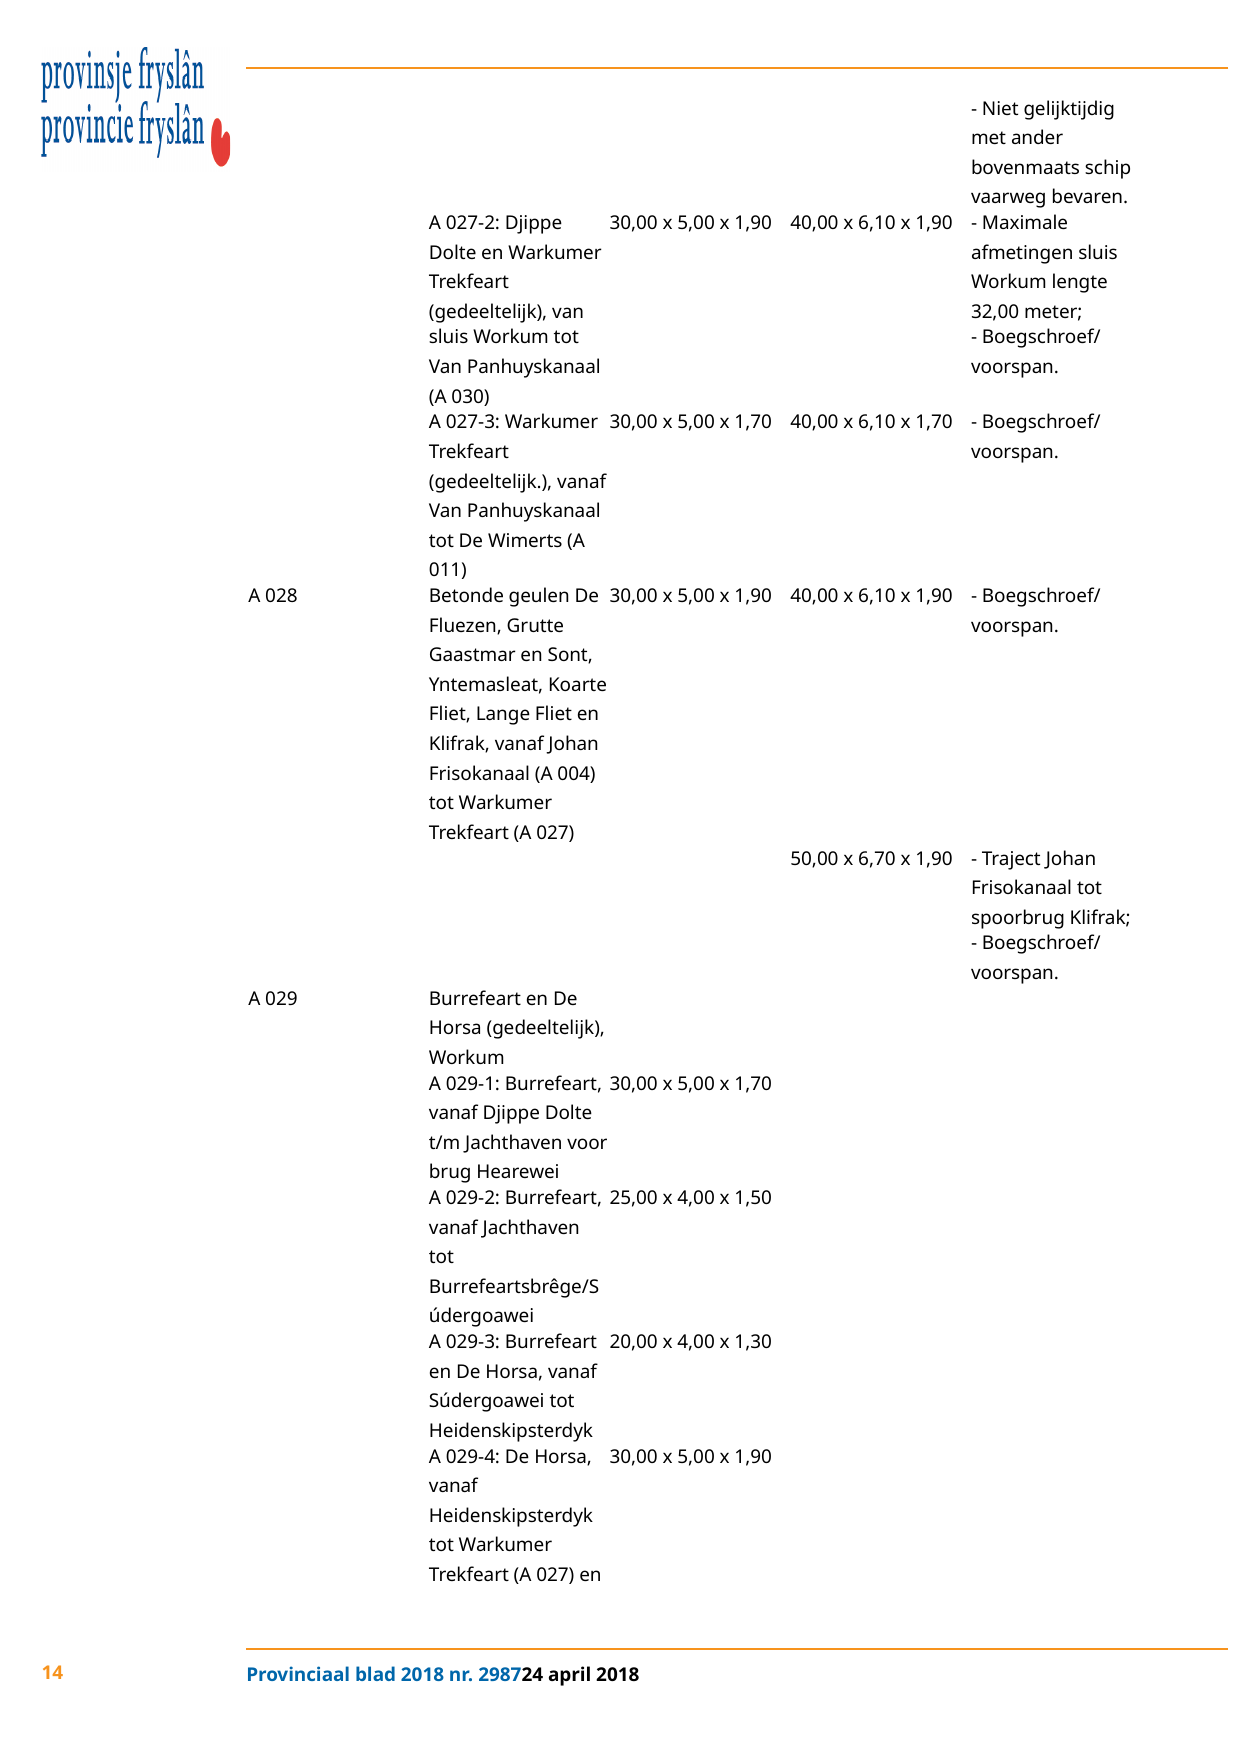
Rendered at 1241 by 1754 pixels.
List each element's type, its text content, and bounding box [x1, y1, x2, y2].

table_cell [248, 209, 429, 324]
table_cell [790, 324, 971, 409]
table_cell - Niet gelijktijdig met ander bovenmaats schip vaarweg bevaren. [971, 95, 1152, 209]
table_cell [429, 930, 609, 985]
table_cell 30,00 x 5,00 x 1,70 [609, 409, 790, 582]
table_cell [790, 1328, 971, 1443]
table_cell - Boegschroef/ voorspan. [971, 409, 1152, 582]
table_cell [248, 409, 429, 582]
table_cell 50,00 x 6,70 x 1,90 [790, 845, 971, 929]
table_cell [971, 1070, 1152, 1184]
table_cell [790, 1443, 971, 1587]
table_cell 30,00 x 5,00 x 1,90 [609, 209, 790, 324]
table_cell [248, 324, 429, 409]
table_cell [248, 930, 429, 985]
table_cell [248, 845, 429, 929]
table_cell A 027-3: Warkumer Trekfeart (gedeeltelijk.), vanaf Van Panhuyskanaal tot De Wimerts (A 011) [429, 409, 609, 582]
table_cell [971, 1184, 1152, 1328]
table_cell [248, 1070, 429, 1184]
table_cell - Boegschroef/ voorspan. [971, 324, 1152, 409]
table_cell Burrefeart en De Horsa (gedeeltelijk), Workum [429, 985, 609, 1070]
table_cell [790, 95, 971, 209]
table_cell A 029 [248, 985, 429, 1070]
table_cell 30,00 x 5,00 x 1,90 [609, 582, 790, 845]
table_cell A 028 [248, 582, 429, 845]
table_cell 40,00 x 6,10 x 1,90 [790, 582, 971, 845]
table_cell [429, 95, 609, 209]
table_cell [248, 1328, 429, 1443]
table_cell 25,00 x 4,00 x 1,50 [609, 1184, 790, 1328]
table_cell [609, 845, 790, 929]
table_cell A 029-2: Burrefeart, vanaf Jachthaven tot Burrefeartsbrêge/Súdergoawei [429, 1184, 609, 1328]
table_cell A 029-1: Burrefeart, vanaf Djippe Dolte t/m Jachthaven voor brug Hearewei [429, 1070, 609, 1184]
table_cell [609, 95, 790, 209]
table_cell [248, 1443, 429, 1587]
table_cell A 029-4: De Horsa, vanaf Heidenskipsterdyk tot Warkumer Trekfeart (A 027) en [429, 1443, 609, 1587]
table_cell A 029-3: Burrefeart en De Horsa, vanaf Súdergoawei tot Heidenskipsterdyk [429, 1328, 609, 1443]
table_cell 20,00 x 4,00 x 1,30 [609, 1328, 790, 1443]
table_cell 30,00 x 5,00 x 1,90 [609, 1443, 790, 1587]
table_cell - Maximale afmetingen sluis Workum lengte 32,00 meter; [971, 209, 1152, 324]
table_cell - Traject Johan Frisokanaal tot spoorbrug Klifrak; [971, 845, 1152, 929]
table_cell [248, 95, 429, 209]
table_cell - Boegschroef/ voorspan. [971, 582, 1152, 845]
table_cell [971, 1328, 1152, 1443]
table_cell Betonde geulen De Fluezen, Grutte Gaastmar en Sont, Yntemasleat, Koarte Fliet, Lange Fliet en Klifrak, vanaf Johan Frisokanaal (A 004) tot Warkumer Trekfeart (A 027) [429, 582, 609, 845]
table_cell [971, 1443, 1152, 1587]
table_cell 30,00 x 5,00 x 1,70 [609, 1070, 790, 1184]
table_cell [790, 1184, 971, 1328]
table_cell [790, 1070, 971, 1184]
table_cell [790, 930, 971, 985]
table_cell A 027-2: Djippe Dolte en Warkumer Trekfeart (gedeeltelijk), van [429, 209, 609, 324]
table_cell [609, 324, 790, 409]
picture [41, 47, 231, 172]
table_cell 40,00 x 6,10 x 1,70 [790, 409, 971, 582]
table_cell [248, 1184, 429, 1328]
table_cell sluis Workum tot Van Panhuyskanaal (A 030) [429, 324, 609, 409]
table_cell [609, 930, 790, 985]
table_cell 40,00 x 6,10 x 1,90 [790, 209, 971, 324]
table_cell [429, 845, 609, 929]
table_cell - Boegschroef/ voorspan. [971, 930, 1152, 985]
